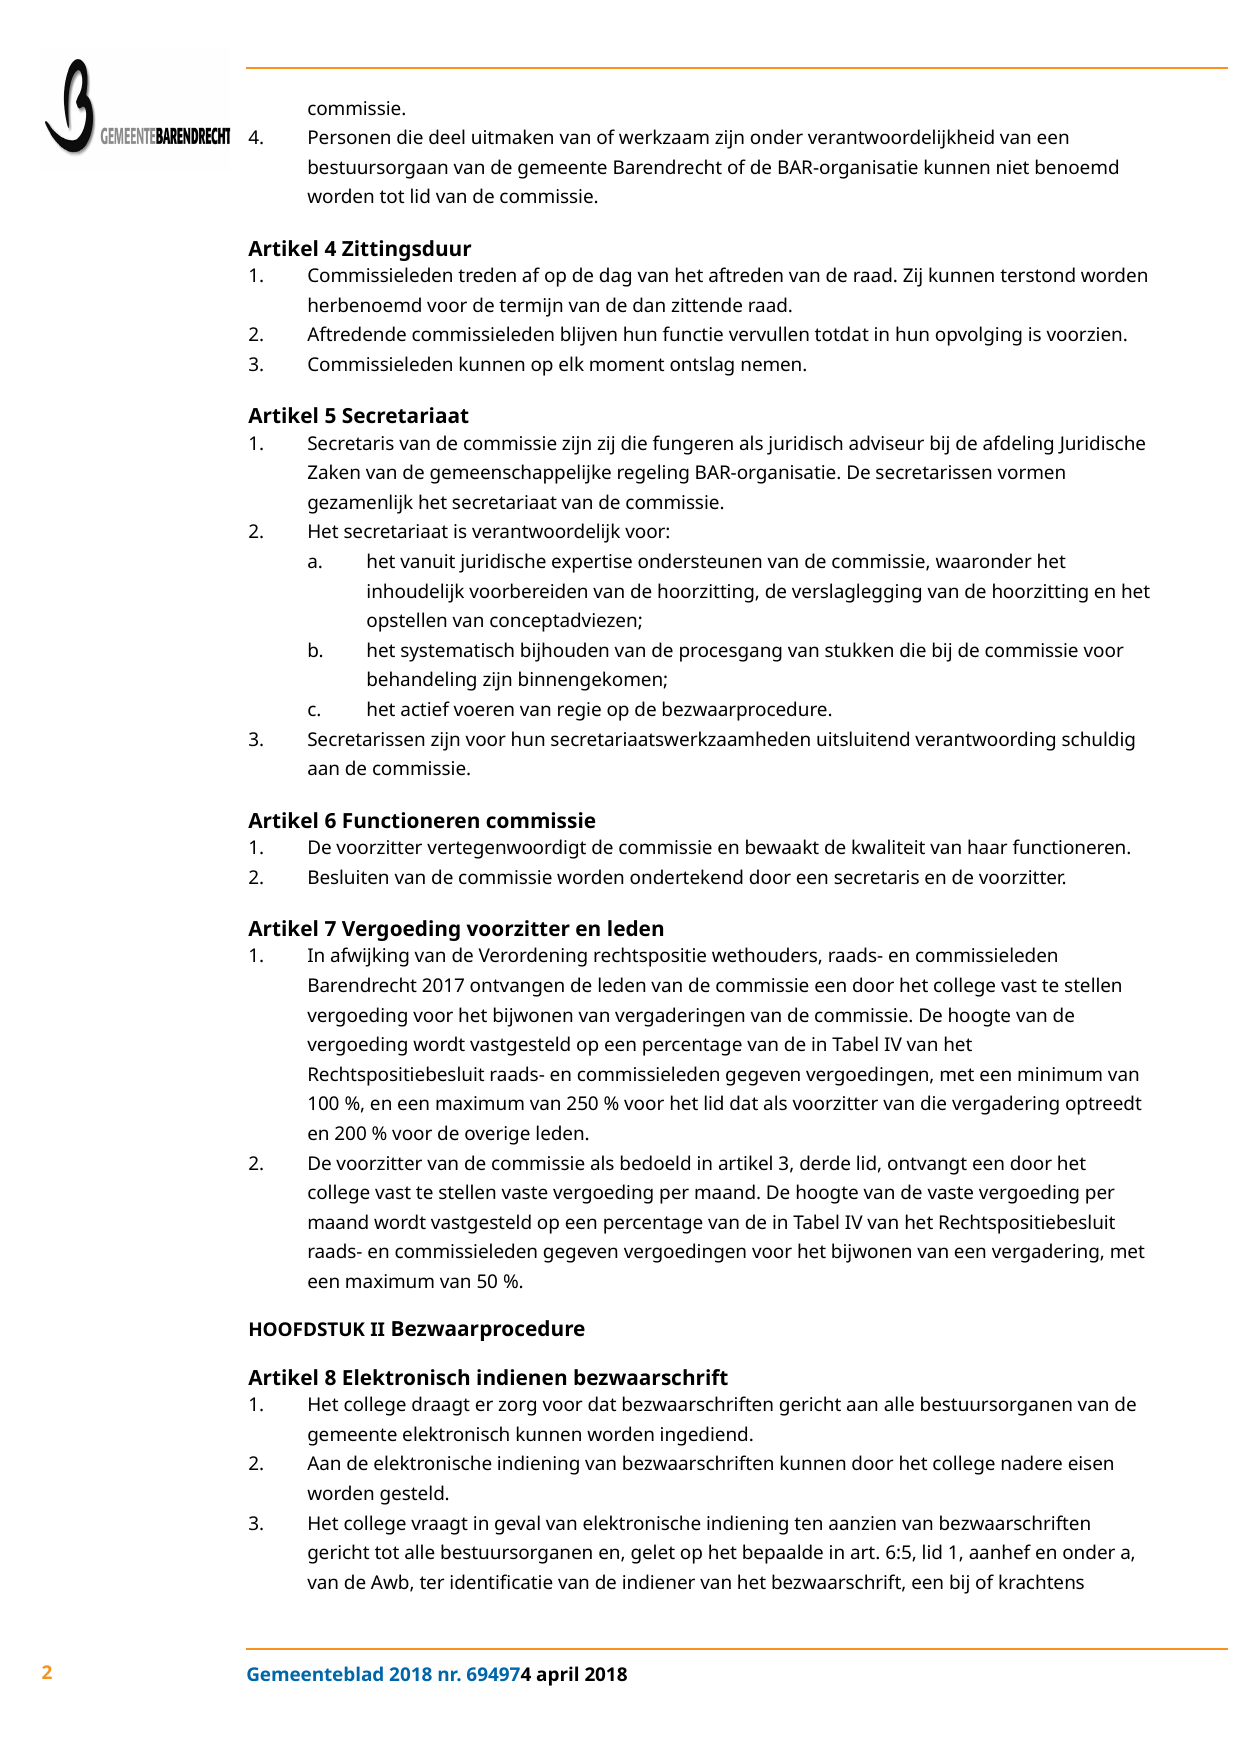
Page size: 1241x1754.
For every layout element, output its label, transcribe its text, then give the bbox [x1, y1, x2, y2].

list het systematisch bijhouden van de procesgang van stukken die bij de commissie voor behandeling zijn binnengekomen; [307, 637, 1152, 692]
picture [41, 47, 231, 172]
text Artikel 7 Vergoeding voorzitter en leden [248, 914, 1152, 943]
list De voorzitter vertegenwoordigt de commissie en bewaakt de kwaliteit van haar functioneren. [248, 834, 1152, 860]
list Het college vraagt in geval van elektronische indiening ten aanzien van bezwaarschriften gericht tot alle bestuursorganen en, gelet op het bepaalde in art. 6:5, lid 1, aanhef en onder a, van de Awb, ter identificatie van de indiener van het bezwaarschrift, een bij of krachtens [248, 1510, 1152, 1595]
list De voorzitter van de commissie als bedoeld in artikel 3, derde lid, ontvangt een door het college vast te stellen vaste vergoeding per maand. De hoogte van de vaste vergoeding per maand wordt vastgesteld op een percentage van de in Tabel IV van het Rechtspositiebesluit raads- en commissieleden gegeven vergoedingen voor het bijwonen van een vergadering, met een maximum van 50 %. [248, 1150, 1152, 1294]
list Besluiten van de commissie worden ondertekend door een secretaris en de voorzitter. [248, 864, 1152, 889]
text HOOFDSTUK II Bezwaarprocedure [248, 1314, 1152, 1342]
list Het college draagt er zorg voor dat bezwaarschriften gericht aan alle bestuursorganen van de gemeente elektronisch kunnen worden ingediend. [248, 1391, 1152, 1447]
text Artikel 4 Zittingsduur [248, 234, 1152, 262]
text Artikel 6 Functioneren commissie [248, 806, 1152, 834]
list In afwijking van de Verordening rechtspositie wethouders, raads- en commissieleden Barendrecht 2017 ontvangen de leden van de commissie een door het college vast te stellen vergoeding voor het bijwonen van vergaderingen van de commissie. De hoogte van de vergoeding wordt vastgesteld op een percentage van de in Tabel IV van het Rechtspositiebesluit raads- en commissieleden gegeven vergoedingen, met een minimum van 100 %, en een maximum van 250 % voor het lid dat als voorzitter van die vergadering optreedt en 200 % voor de overige leden. [248, 943, 1152, 1146]
text Artikel 5 Secretariaat [248, 402, 1152, 430]
list Aan de elektronische indiening van bezwaarschriften kunnen door het college nadere eisen worden gesteld. [248, 1451, 1152, 1506]
list Personen die deel uitmaken van of werkzaam zijn onder verantwoordelijkheid van een bestuursorgaan van de gemeente Barendrecht of de BAR-organisatie kunnen niet benoemd worden tot lid van de commissie. [248, 124, 1152, 209]
list Secretarissen zijn voor hun secretariaatswerkzaamheden uitsluitend verantwoording schuldig aan de commissie. [248, 726, 1152, 781]
list Aftredende commissieleden blijven hun functie vervullen totdat in hun opvolging is voorzien. [248, 322, 1152, 347]
list Secretaris van de commissie zijn zij die fungeren als juridisch adviseur bij de afdeling Juridische Zaken van de gemeenschappelijke regeling BAR-organisatie. De secretarissen vormen gezamenlijk het secretariaat van de commissie. [248, 430, 1152, 515]
text Artikel 8 Elektronisch indienen bezwaarschrift [248, 1363, 1152, 1391]
list het actief voeren van regie op de bezwaarprocedure. [307, 696, 1152, 722]
list Commissieleden kunnen op elk moment ontslag nemen. [248, 351, 1152, 377]
list Commissieleden treden af op de dag van het aftreden van de raad. Zij kunnen terstond worden herbenoemd voor de termijn van de dan zittende raad. [248, 262, 1152, 318]
list het vanuit juridische expertise ondersteunen van de commissie, waaronder het inhoudelijk voorbereiden van de hoorzitting, de verslaglegging van de hoorzitting en het opstellen van conceptadviezen; [307, 548, 1152, 633]
list Het secretariaat is verantwoordelijk voor: [248, 519, 1152, 544]
list commissie. [248, 95, 1152, 121]
